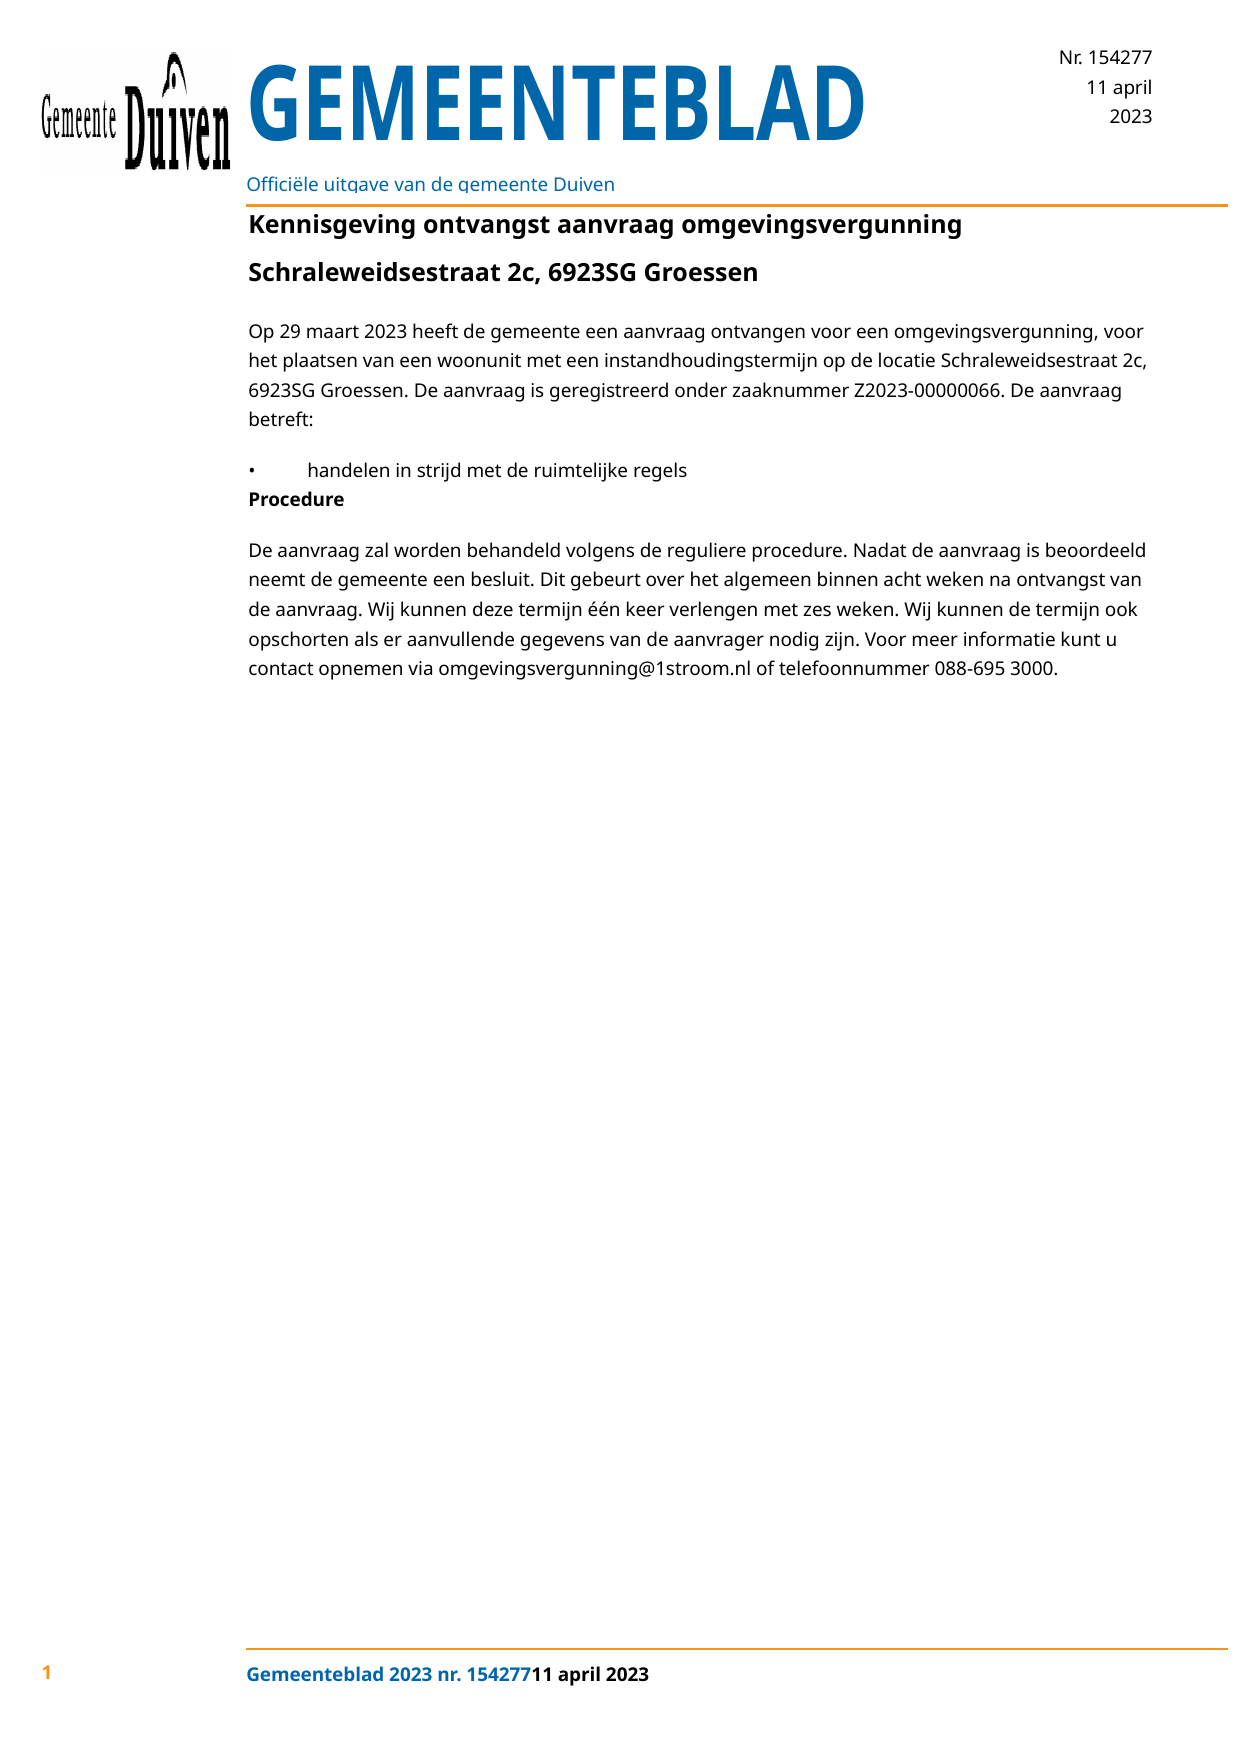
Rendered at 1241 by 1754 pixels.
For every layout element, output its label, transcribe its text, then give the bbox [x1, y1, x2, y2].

text Op 29 maart 2023 heeft de gemeente een aanvraag ontvangen voor een omgevingsvergunning, voor het plaatsen van een woonunit met een instandhoudingstermijn op de locatie Schraleweidsestraat 2c, 6923SG Groessen. De aanvraag is geregistreerd onder zaaknummer Z2023-00000066. De aanvraag betreft: [248, 318, 1152, 432]
text Kennisgeving ontvangst aanvraag omgevingsvergunning Schraleweidsestraat 2c, 6923SG Groessen [248, 207, 1152, 288]
picture [41, 47, 231, 172]
text Procedure [248, 487, 1152, 512]
list handelen in strijd met de ruimtelijke regels [248, 457, 1152, 483]
text De aanvraag zal worden behandeld volgens de reguliere procedure. Nadat de aanvraag is beoordeeld neemt de gemeente een besluit. Dit gebeurt over het algemeen binnen acht weken na ontvangst van de aanvraag. Wij kunnen deze termijn één keer verlengen met zes weken. Wij kunnen de termijn ook opschorten als er aanvullende gegevens van de aanvrager nodig zijn. Voor meer informatie kunt u contact opnemen via omgevingsvergunning@1stroom.nl of telefoonnummer 088-695 3000. [248, 537, 1152, 681]
